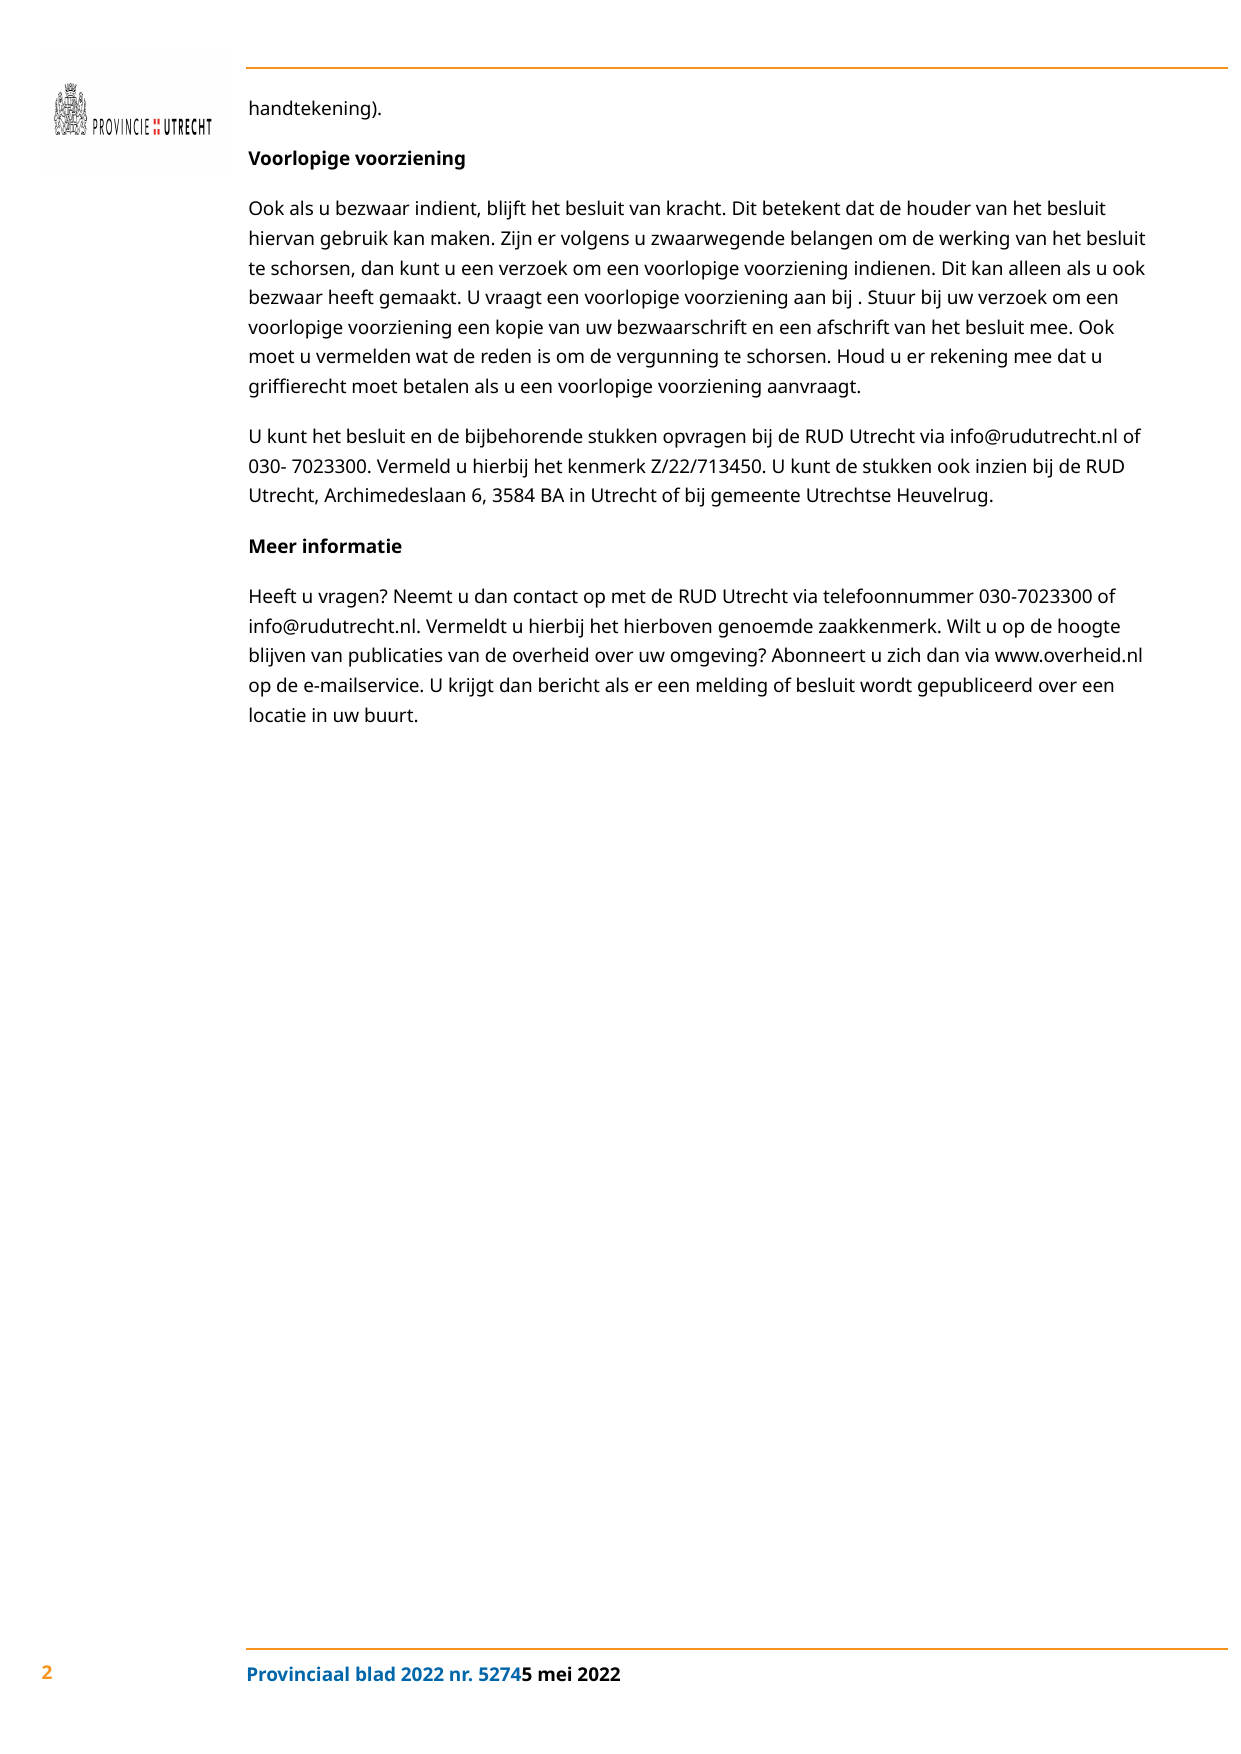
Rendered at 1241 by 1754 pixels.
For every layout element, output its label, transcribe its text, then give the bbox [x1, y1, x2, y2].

text Meer informatie [248, 533, 1152, 559]
picture [41, 47, 231, 172]
text handtekening). [248, 95, 1152, 121]
text U kunt het besluit en de bijbehorende stukken opvragen bij de RUD Utrecht via info@rudutrecht.nl of 030- 7023300. Vermeld u hierbij het kenmerk Z/22/713450. U kunt de stukken ook inzien bij de RUD Utrecht, Archimedeslaan 6, 3584 BA in Utrecht of bij gemeente Utrechtse Heuvelrug. [248, 423, 1152, 508]
text Voorlopige voorziening [248, 145, 1152, 171]
text Heeft u vragen? Neemt u dan contact op met de RUD Utrecht via telefoonnummer 030-7023300 of info@rudutrecht.nl. Vermeldt u hierbij het hierboven genoemde zaakkenmerk. Wilt u op de hoogte blijven van publicaties van de overheid over uw omgeving? Abonneert u zich dan via www.overheid.nl op de e-mailservice. U krijgt dan bericht als er een melding of besluit wordt gepubliceerd over een locatie in uw buurt. [248, 583, 1152, 728]
text Ook als u bezwaar indient, blijft het besluit van kracht. Dit betekent dat de houder van het besluit hiervan gebruik kan maken. Zijn er volgens u zwaarwegende belangen om de werking van het besluit te schorsen, dan kunt u een verzoek om een voorlopige voorziening indienen. Dit kan alleen als u ook bezwaar heeft gemaakt. U vraagt een voorlopige voorziening aan bij . Stuur bij uw verzoek om een voorlopige voorziening een kopie van uw bezwaarschrift en een afschrift van het besluit mee. Ook moet u vermelden wat de reden is om de vergunning te schorsen. Houd u er rekening mee dat u griffierecht moet betalen als u een voorlopige voorziening aanvraagt. [248, 196, 1152, 399]
